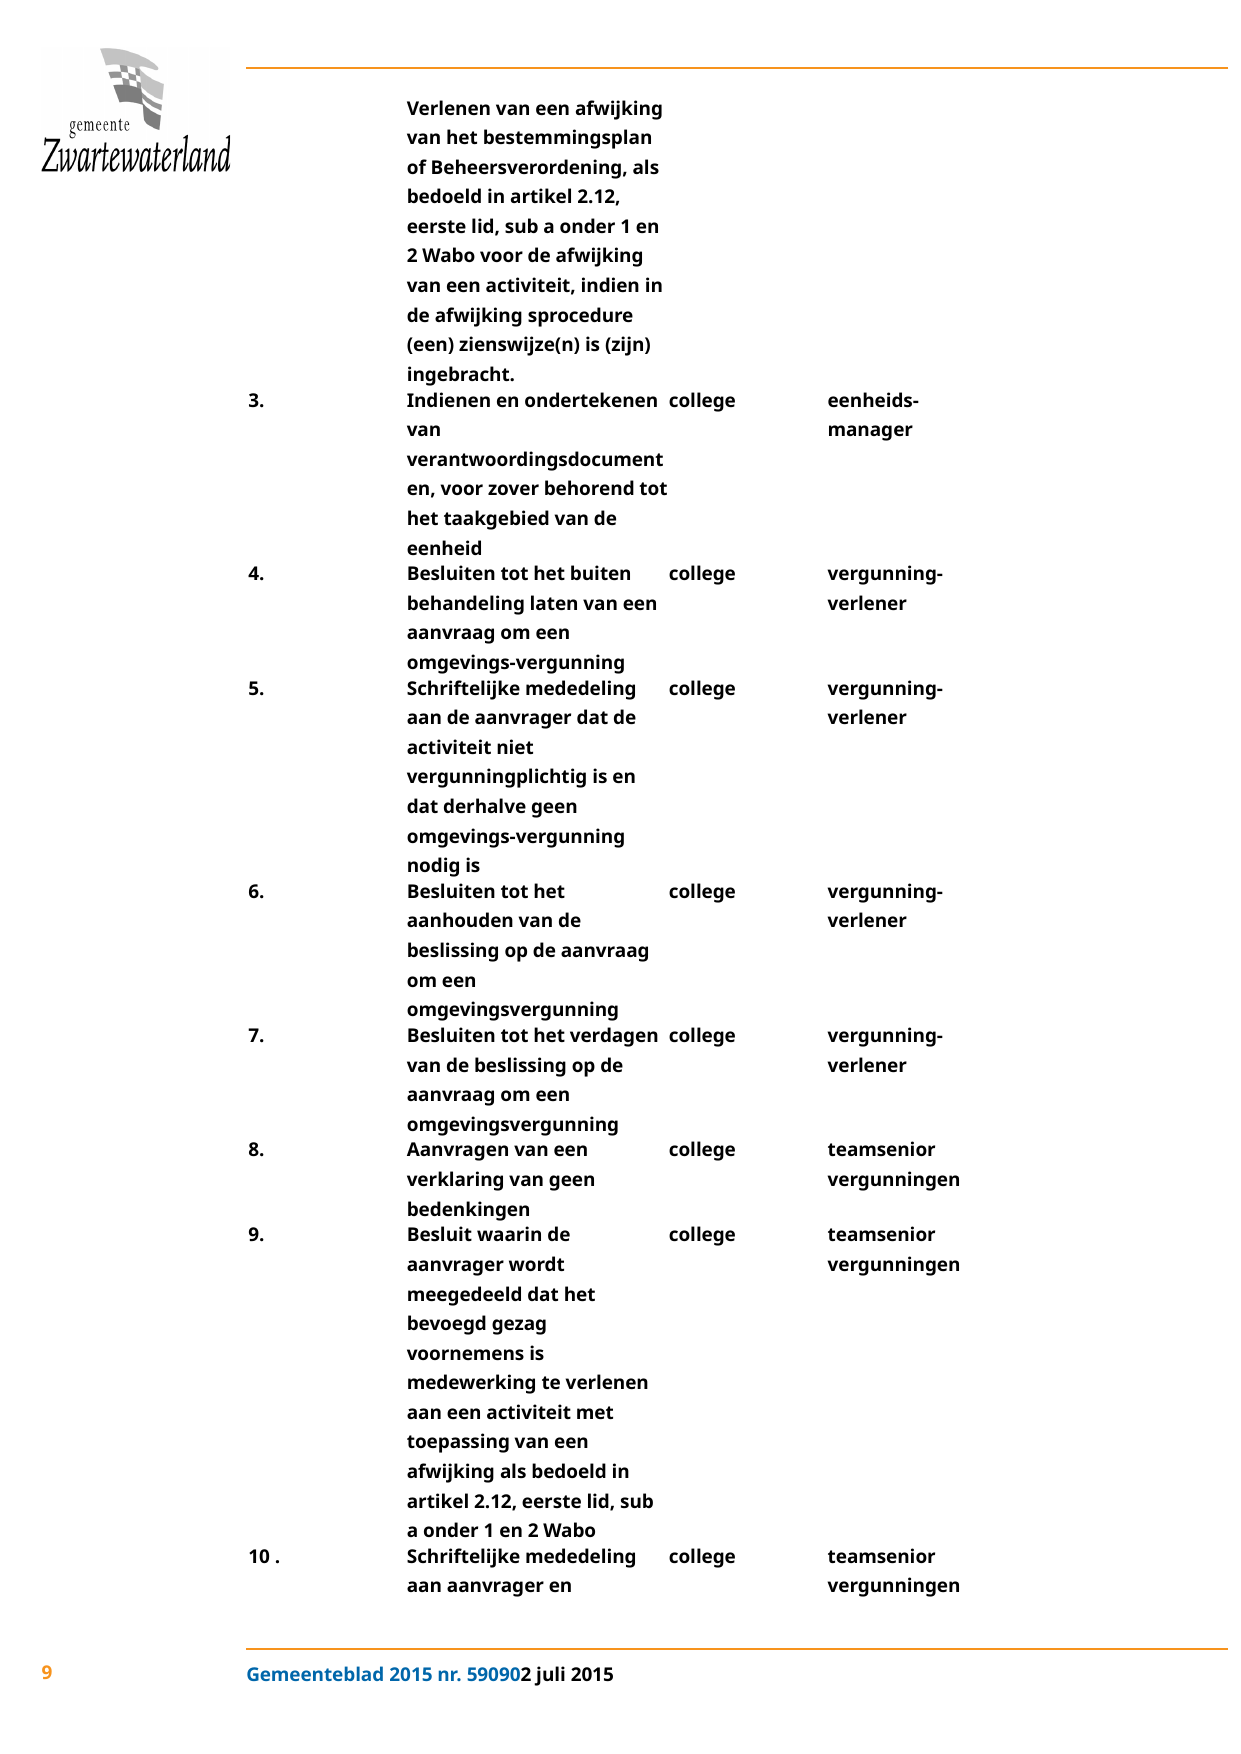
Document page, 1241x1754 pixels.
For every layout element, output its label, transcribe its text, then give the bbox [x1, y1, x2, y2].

table_cell vergunning-verlener [828, 878, 986, 1022]
table_cell Verlenen van een afwijking van het bestemmingsplan of Beheersverordening, als bedoeld in artikel 2.12, eerste lid, sub a onder 1 en 2 Wabo voor de afwijking van een activiteit, indien in de afwijking sprocedure (een) zienswijze(n) is (zijn) ingebracht. [407, 95, 669, 387]
table_cell Schriftelijke mededeling aan aanvrager en [407, 1543, 669, 1598]
table_cell [669, 95, 827, 387]
table_cell 9. [248, 1222, 407, 1543]
table_cell 4. [248, 560, 407, 675]
table_cell 5. [248, 675, 407, 878]
table_cell [828, 95, 986, 387]
table_cell [986, 1222, 1152, 1543]
table_cell teamsenior vergunningen [828, 1137, 986, 1222]
table_cell 10 . [248, 1543, 407, 1598]
table_cell Besluiten tot het aanhouden van de beslissing op de aanvraag om een omgevingsvergunning [407, 878, 669, 1022]
table_cell [986, 560, 1152, 675]
table_cell [986, 1137, 1152, 1222]
table_cell college [669, 675, 827, 878]
table_cell college [669, 1543, 827, 1598]
table_cell 8. [248, 1137, 407, 1222]
table_cell vergunning-verlener [828, 1022, 986, 1137]
table_cell Aanvragen van een verklaring van geen bedenkingen [407, 1137, 669, 1222]
table_cell teamsenior vergunningen [828, 1543, 986, 1598]
table_cell [986, 387, 1152, 560]
table_cell [986, 675, 1152, 878]
table_cell college [669, 1022, 827, 1137]
picture [41, 47, 231, 172]
table_cell Schriftelijke mededeling aan de aanvrager dat de activiteit niet vergunningplichtig is en dat derhalve geen omgevings-vergunning nodig is [407, 675, 669, 878]
table_cell 6. [248, 878, 407, 1022]
table_cell college [669, 1222, 827, 1543]
table_cell [248, 95, 407, 387]
table_cell [986, 95, 1152, 387]
table_cell college [669, 387, 827, 560]
table_cell 7. [248, 1022, 407, 1137]
table_cell Besluiten tot het buiten behandeling laten van een aanvraag om een omgevings-vergunning [407, 560, 669, 675]
table_cell Besluiten tot het verdagen van de beslissing op de aanvraag om een omgevingsvergunning [407, 1022, 669, 1137]
table_cell [986, 1022, 1152, 1137]
table_cell vergunning-verlener [828, 560, 986, 675]
table_cell teamsenior vergunningen [828, 1222, 986, 1543]
table_cell eenheids-manager [828, 387, 986, 560]
table_cell college [669, 560, 827, 675]
table_cell Indienen en ondertekenen van verantwoordingsdocumenten, voor zover behorend tot het taakgebied van de eenheid [407, 387, 669, 560]
table_cell college [669, 878, 827, 1022]
table_cell Besluit waarin de aanvrager wordt meegedeeld dat het bevoegd gezag voornemens is medewerking te verlenen aan een activiteit met toepassing van een afwijking als bedoeld in artikel 2.12, eerste lid, sub a onder 1 en 2 Wabo [407, 1222, 669, 1543]
table_cell 3. [248, 387, 407, 560]
table_cell [986, 1543, 1152, 1598]
table_cell vergunning-verlener [828, 675, 986, 878]
table_cell college [669, 1137, 827, 1222]
table_cell [986, 878, 1152, 1022]
